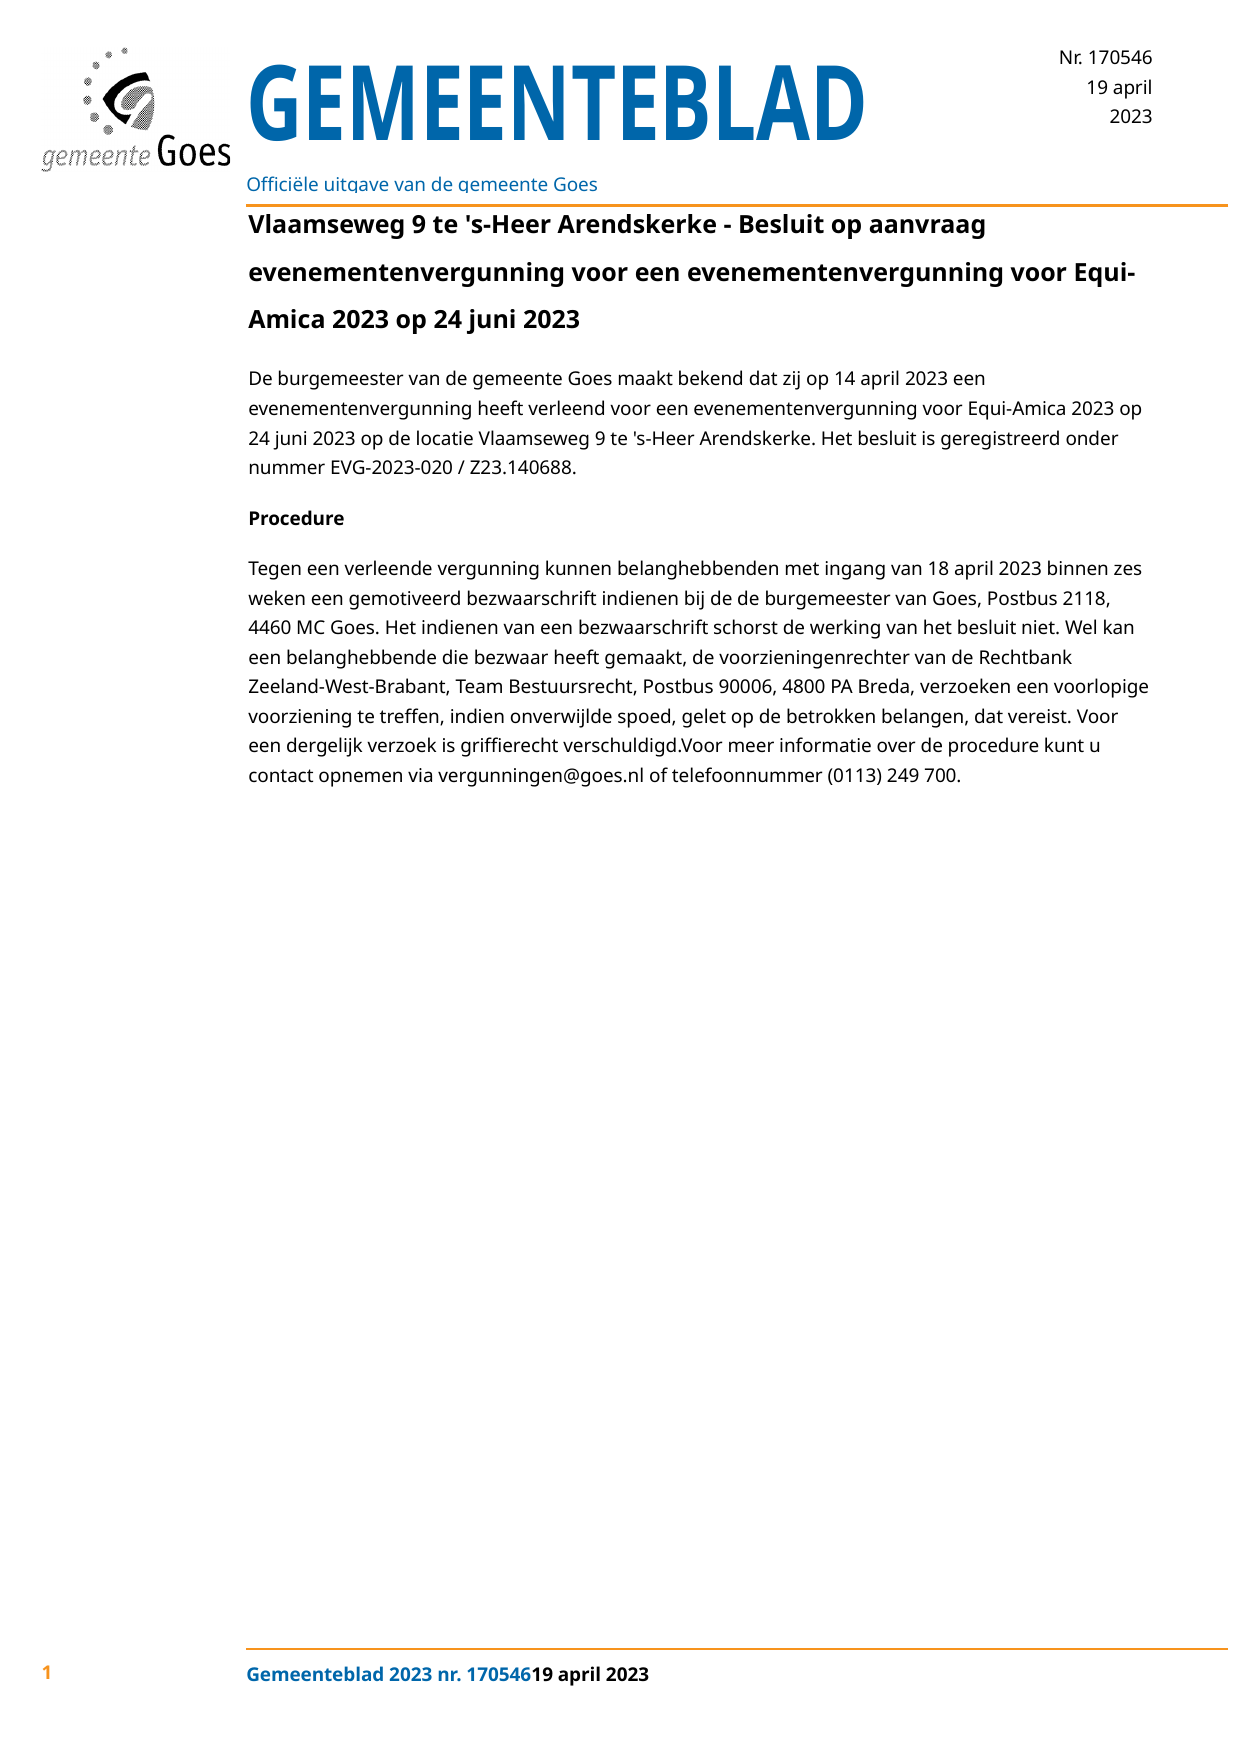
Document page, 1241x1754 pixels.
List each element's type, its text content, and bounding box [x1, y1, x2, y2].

text De burgemeester van de gemeente Goes maakt bekend dat zij op 14 april 2023 een evenementenvergunning heeft verleend voor een evenementenvergunning voor Equi-Amica 2023 op 24 juni 2023 op de locatie Vlaamseweg 9 te 's-Heer Arendskerke. Het besluit is geregistreerd onder nummer EVG-2023-020 / Z23.140688. [248, 366, 1152, 480]
picture [41, 47, 231, 172]
text Procedure [248, 505, 1152, 530]
text Tegen een verleende vergunning kunnen belanghebbenden met ingang van 18 april 2023 binnen zes weken een gemotiveerd bezwaarschrift indienen bij de de burgemeester van Goes, Postbus 2118, 4460 MC Goes. Het indienen van een bezwaarschrift schorst de werking van het besluit niet. Wel kan een belanghebbende die bezwaar heeft gemaakt, de voorzieningenrechter van de Rechtbank Zeeland-West-Brabant, Team Bestuursrecht, Postbus 90006, 4800 PA Breda, verzoeken een voorlopige voorziening te treffen, indien onverwijlde spoed, gelet op de betrokken belangen, dat vereist. Voor een dergelijk verzoek is griffierecht verschuldigd.Voor meer informatie over de procedure kunt u contact opnemen via vergunningen@goes.nl of telefoonnummer (0113) 249 700. [248, 555, 1152, 788]
text Vlaamseweg 9 te 's-Heer Arendskerke - Besluit op aanvraag evenementenvergunning voor een evenementenvergunning voor Equi-Amica 2023 op 24 juni 2023 [248, 207, 1152, 336]
